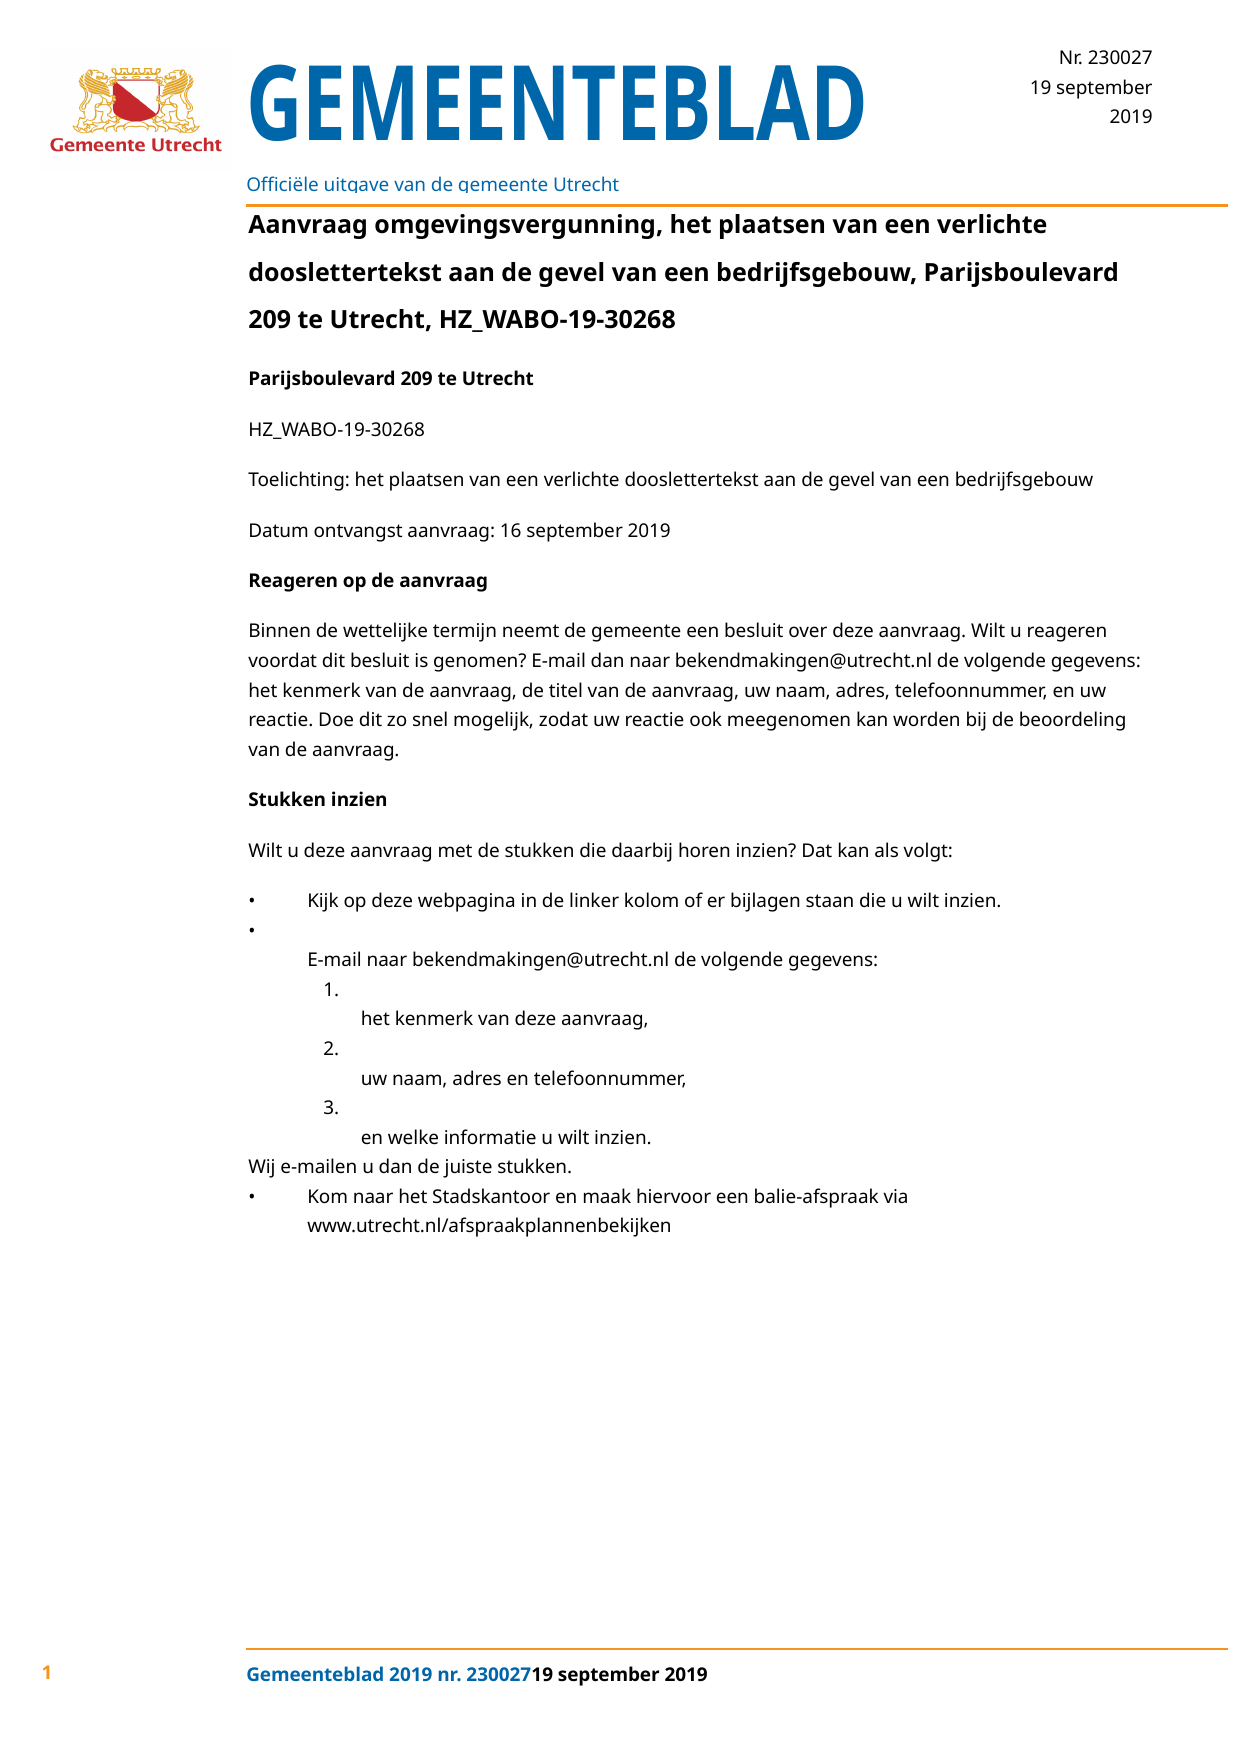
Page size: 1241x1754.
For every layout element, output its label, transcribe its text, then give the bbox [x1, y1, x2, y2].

text Toelichting: het plaatsen van een verlichte dooslettertekst aan de gevel van een bedrijfsgebouw [248, 466, 1152, 492]
text Wij e-mailen u dan de juiste stukken. [248, 1153, 1152, 1179]
list het kenmerk van deze aanvraag, [323, 1006, 1152, 1031]
text Aanvraag omgevingsvergunning, het plaatsen van een verlichte dooslettertekst aan de gevel van een bedrijfsgebouw, Parijsboulevard 209 te Utrecht, HZ_WABO-19-30268 [248, 207, 1152, 336]
text Wilt u deze aanvraag met de stukken die daarbij horen inzien? Dat kan als volgt: [248, 837, 1152, 862]
text Parijsboulevard 209 te Utrecht [248, 366, 1152, 391]
text Stukken inzien [248, 786, 1152, 812]
text Reageren op de aanvraag [248, 567, 1152, 593]
text Binnen de wettelijke termijn neemt de gemeente een besluit over deze aanvraag. Wilt u reageren voordat dit besluit is genomen? E-mail dan naar bekendmakingen@utrecht.nl de volgende gegevens: het kenmerk van de aanvraag, de titel van de aanvraag, uw naam, adres, telefoonnummer, en uw reactie. Doe dit zo snel mogelijk, zodat uw reactie ook meegenomen kan worden bij de beoordeling van de aanvraag. [248, 618, 1152, 762]
text Datum ontvangst aanvraag: 16 september 2019 [248, 517, 1152, 542]
list E-mail naar bekendmakingen@utrecht.nl de volgende gegevens: [248, 946, 1152, 972]
list Kijk op deze webpagina in de linker kolom of er bijlagen staan die u wilt inzien. [248, 887, 1152, 913]
list Kom naar het Stadskantoor en maak hiervoor een balie-afspraak via www.utrecht.nl/afspraakplannenbekijken [248, 1183, 1152, 1238]
text HZ_WABO-19-30268 [248, 416, 1152, 442]
list uw naam, adres en telefoonnummer, [323, 1065, 1152, 1090]
list en welke informatie u wilt inzien. [323, 1124, 1152, 1149]
picture [41, 47, 231, 172]
